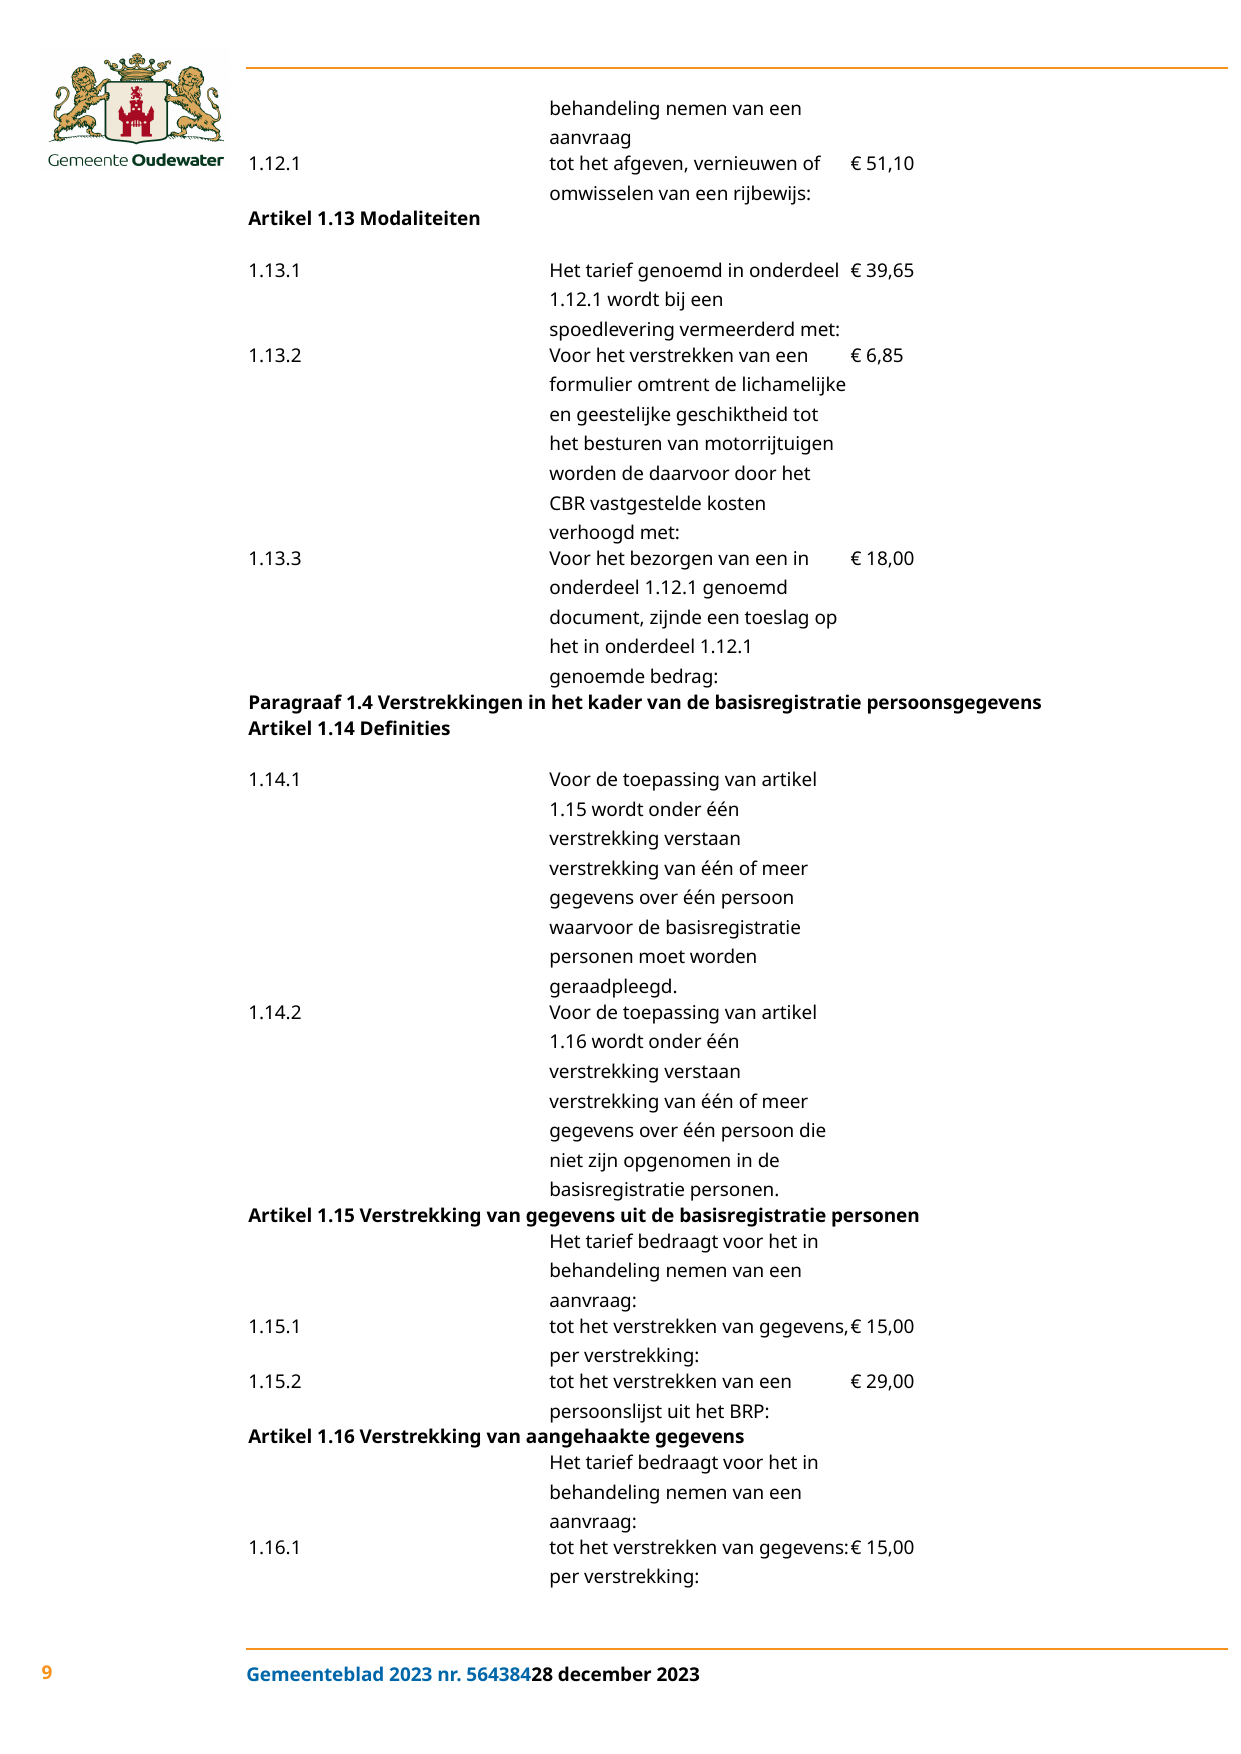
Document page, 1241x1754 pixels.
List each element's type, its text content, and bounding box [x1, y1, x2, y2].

table_cell Artikel 1.15 Verstrekking van gegevens uit de basisregistratie personen [248, 1202, 1152, 1228]
table_cell Het tarief bedraagt voor het in behandeling nemen van een aanvraag: [549, 1228, 850, 1313]
table_cell 1.12.1 [248, 150, 549, 205]
table_cell tot het afgeven, vernieuwen of omwisselen van een rijbewijs: [549, 150, 850, 205]
table_cell € 15,00 [850, 1534, 1152, 1589]
table_cell 1.15.2 [248, 1368, 549, 1423]
table_cell Voor de toepassing van artikel 1.16 wordt onder één verstrekking verstaan verstrekking van één of meer gegevens over één persoon die niet zijn opgenomen in de basisregistratie personen. [549, 999, 850, 1202]
table_cell € 15,00 [850, 1313, 1152, 1368]
table_cell 1.14.1 [248, 766, 549, 999]
table_cell Artikel 1.13 Modaliteiten [248, 205, 1152, 231]
table_cell [248, 741, 549, 766]
table_cell 1.13.1 [248, 257, 549, 342]
table_cell 1.13.3 [248, 545, 549, 689]
table_cell 1.15.1 [248, 1313, 549, 1368]
table_cell [850, 1228, 1152, 1313]
table_cell 1.16.1 [248, 1534, 549, 1589]
table_cell [850, 766, 1152, 999]
table_cell [248, 1449, 549, 1534]
table_cell Voor het verstrekken van een formulier omtrent de lichamelijke en geestelijke geschiktheid tot het besturen van motorrijtuigen worden de daarvoor door het CBR vastgestelde kosten verhoogd met: [549, 342, 850, 545]
table_cell [850, 95, 1152, 150]
table_cell [549, 231, 850, 257]
table_cell € 51,10 [850, 150, 1152, 205]
table_cell Het tarief genoemd in onderdeel 1.12.1 wordt bij een spoedlevering vermeerderd met: [549, 257, 850, 342]
table_cell [850, 1449, 1152, 1534]
table_cell Artikel 1.16 Verstrekking van aangehaakte gegevens [248, 1424, 1152, 1449]
table_cell € 18,00 [850, 545, 1152, 689]
table_cell € 39,65 [850, 257, 1152, 342]
table_cell tot het verstrekken van een persoonslijst uit het BRP: [549, 1368, 850, 1423]
table_cell Artikel 1.14 Definities [248, 715, 1152, 741]
picture [41, 47, 231, 172]
table_cell tot het verstrekken van gegevens, per verstrekking: [549, 1313, 850, 1368]
table_cell € 6,85 [850, 342, 1152, 545]
table_cell [549, 741, 850, 766]
table_cell 1.14.2 [248, 999, 549, 1202]
table_cell [248, 95, 549, 150]
table_cell Het tarief bedraagt voor het in behandeling nemen van een aanvraag: [549, 1449, 850, 1534]
table_cell [850, 741, 1152, 766]
table_cell Voor het bezorgen van een in onderdeel 1.12.1 genoemd document, zijnde een toeslag op het in onderdeel 1.12.1 genoemde bedrag: [549, 545, 850, 689]
table_cell [850, 231, 1152, 257]
table_cell [248, 231, 549, 257]
table_cell € 29,00 [850, 1368, 1152, 1423]
table_cell 1.13.2 [248, 342, 549, 545]
table_cell Paragraaf 1.4 Verstrekkingen in het kader van de basisregistratie persoonsgegevens [248, 689, 1152, 715]
table_cell [850, 999, 1152, 1202]
table_cell behandeling nemen van een aanvraag [549, 95, 850, 150]
table_cell Voor de toepassing van artikel 1.15 wordt onder één verstrekking verstaan verstrekking van één of meer gegevens over één persoon waarvoor de basisregistratie personen moet worden geraadpleegd. [549, 766, 850, 999]
table_cell tot het verstrekken van gegevens: per verstrekking: [549, 1534, 850, 1589]
table_cell [248, 1228, 549, 1313]
